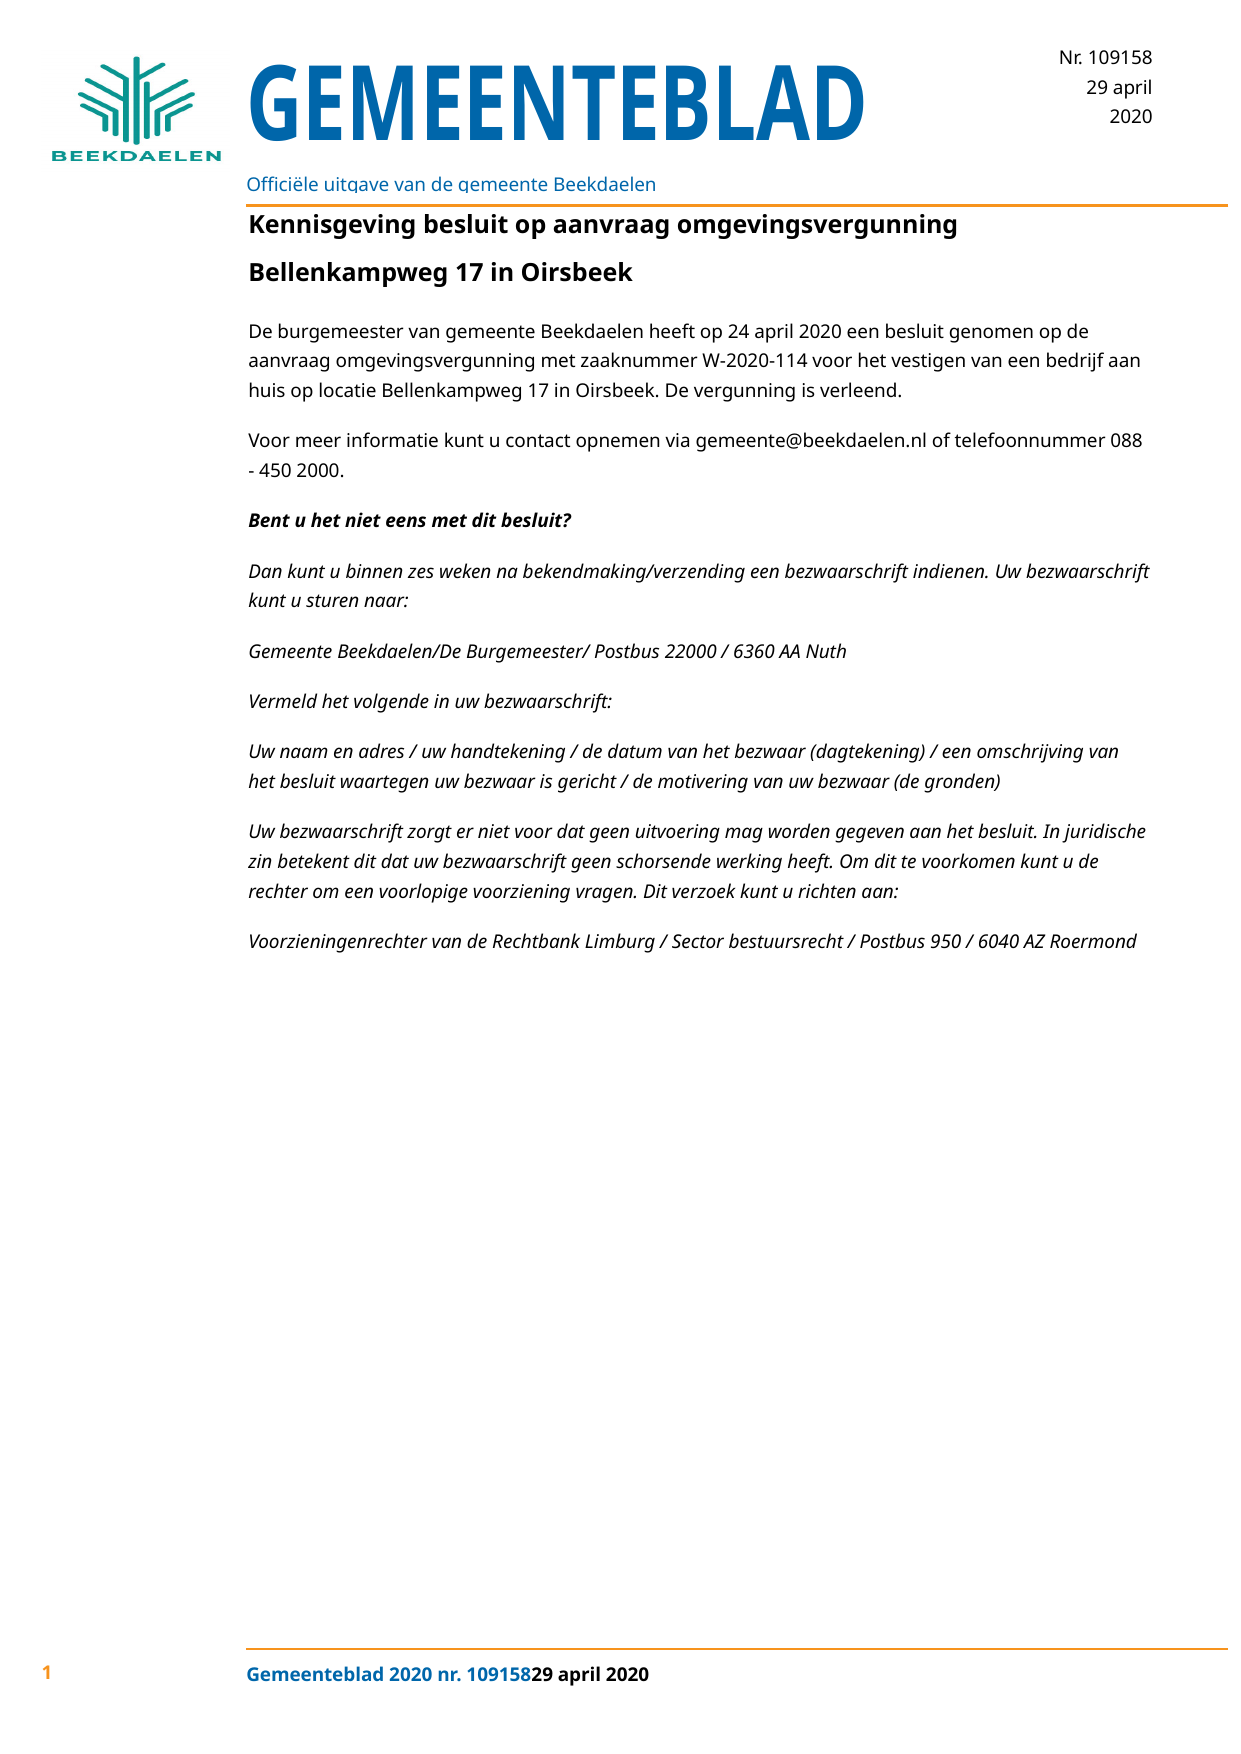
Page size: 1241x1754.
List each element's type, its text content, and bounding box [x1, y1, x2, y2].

text Voor meer informatie kunt u contact opnemen via gemeente@beekdaelen.nl of telefoonnummer 088 - 450 2000. [248, 427, 1152, 483]
text Kennisgeving besluit op aanvraag omgevingsvergunning Bellenkampweg 17 in Oirsbeek [248, 207, 1152, 288]
picture [41, 47, 231, 172]
text Voorzieningenrechter van de Rechtbank Limburg / Sector bestuursrecht / Postbus 950 / 6040 AZ Roermond [248, 928, 1152, 954]
text Vermeld het volgende in uw bezwaarschrift: [248, 688, 1152, 714]
text Uw naam en adres / uw handtekening / de datum van het bezwaar (dagtekening) / een omschrijving van het besluit waartegen uw bezwaar is gericht / de motivering van uw bezwaar (de gronden) [248, 739, 1152, 794]
text De burgemeester van gemeente Beekdaelen heeft op 24 april 2020 een besluit genomen op de aanvraag omgevingsvergunning met zaaknummer W-2020-114 voor het vestigen van een bedrijf aan huis op locatie Bellenkampweg 17 in Oirsbeek. De vergunning is verleend. [248, 318, 1152, 403]
text Uw bezwaarschrift zorgt er niet voor dat geen uitvoering mag worden gegeven aan het besluit. In juridische zin betekent dit dat uw bezwaarschrift geen schorsende werking heeft. Om dit te voorkomen kunt u de rechter om een voorlopige voorziening vragen. Dit verzoek kunt u richten aan: [248, 819, 1152, 904]
text Dan kunt u binnen zes weken na bekendmaking/verzending een bezwaarschrift indienen. Uw bezwaarschrift kunt u sturen naar: [248, 558, 1152, 613]
text Gemeente Beekdaelen/De Burgemeester/ Postbus 22000 / 6360 AA Nuth [248, 638, 1152, 664]
text Bent u het niet eens met dit besluit? [248, 507, 1152, 533]
